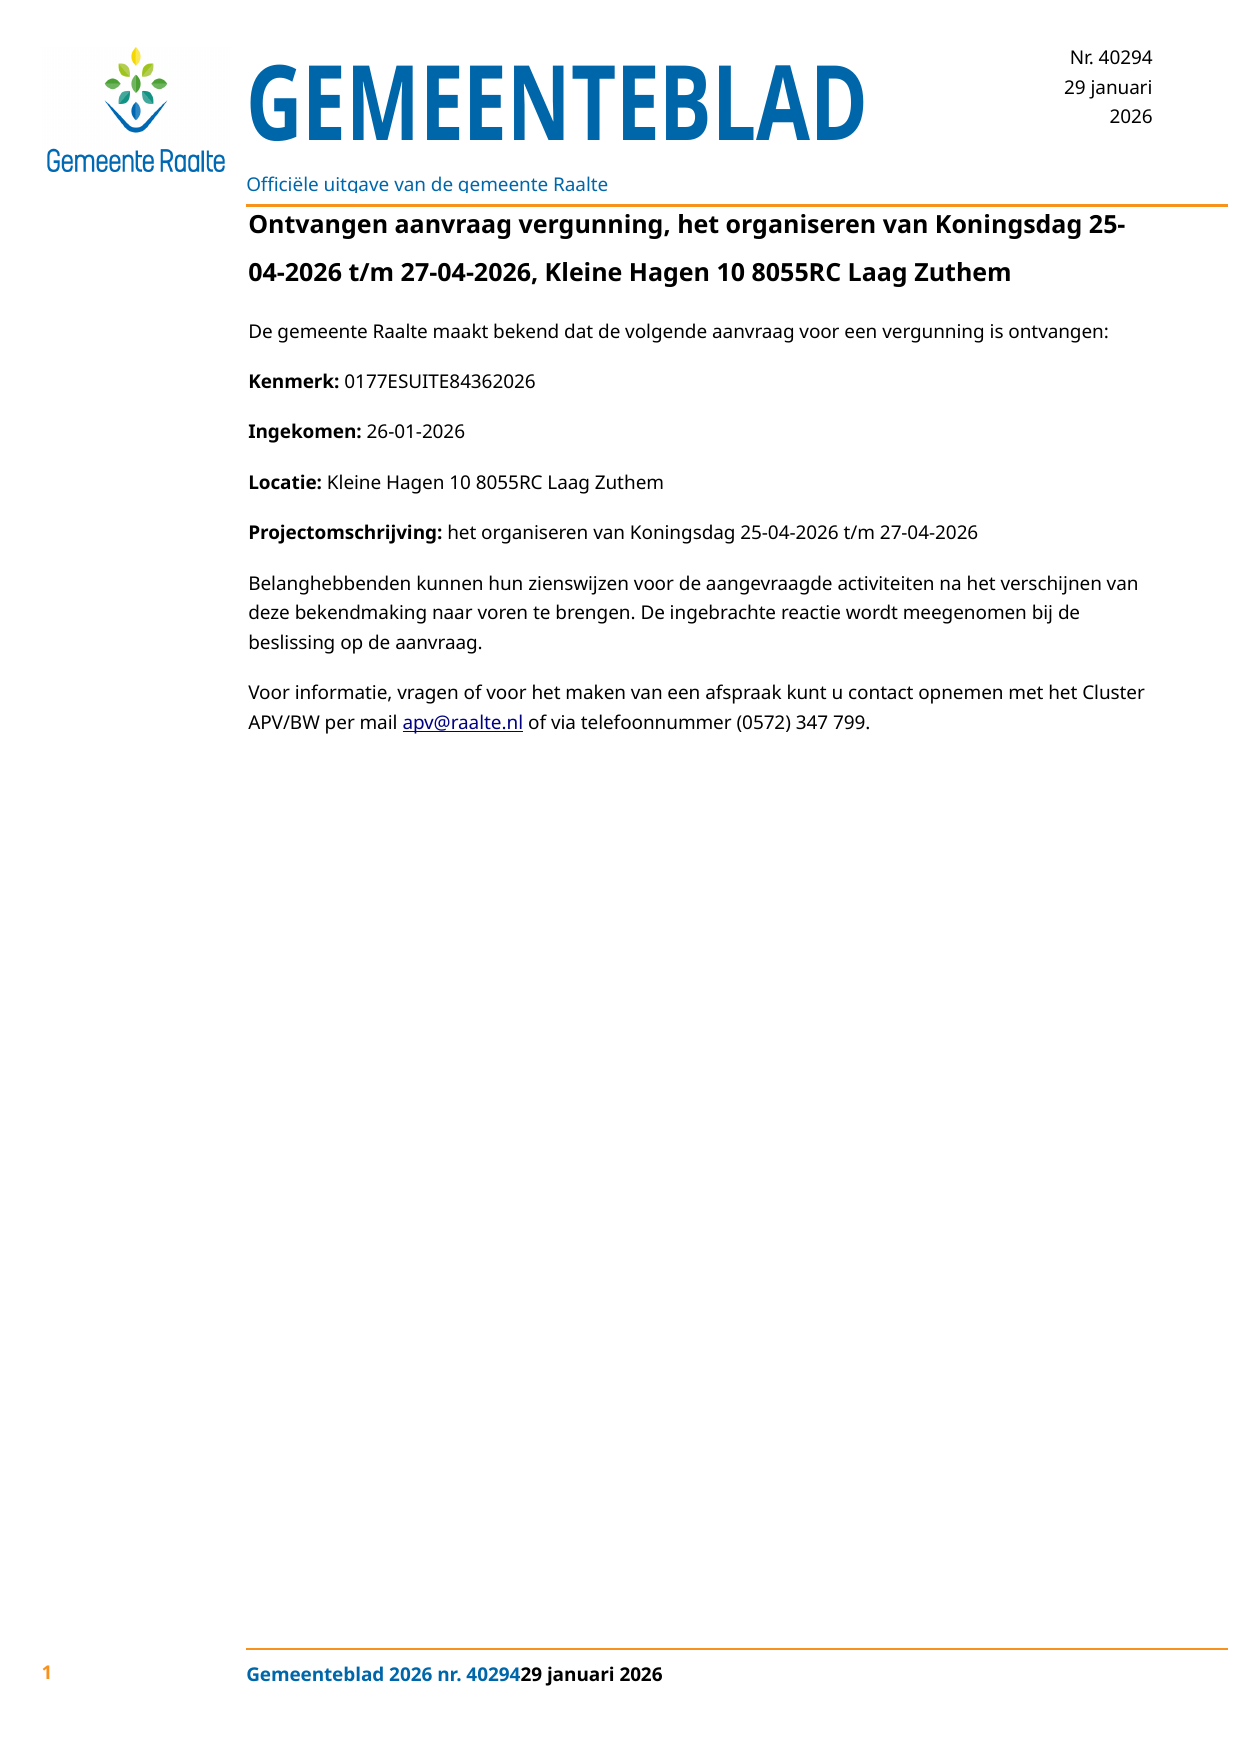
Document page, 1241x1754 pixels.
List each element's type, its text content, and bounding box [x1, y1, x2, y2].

text Projectomschrijving: het organiseren van Koningsdag 25-04-2026 t/m 27-04-2026 [248, 519, 1152, 545]
text Locatie: Kleine Hagen 10 8055RC Laag Zuthem [248, 469, 1152, 495]
text Ingekomen: 26-01-2026 [248, 419, 1152, 444]
text Voor informatie, vragen of voor het maken van een afspraak kunt u contact opnemen met het Cluster APV/BW per mail apv@raalte.nl of via telefoonnummer (0572) 347 799. [248, 679, 1152, 735]
text Ontvangen aanvraag vergunning, het organiseren van Koningsdag 25-04-2026 t/m 27-04-2026, Kleine Hagen 10 8055RC Laag Zuthem [248, 207, 1152, 288]
text Belanghebbenden kunnen hun zienswijzen voor de aangevraagde activiteiten na het verschijnen van deze bekendmaking naar voren te brengen. De ingebrachte reactie wordt meegenomen bij de beslissing op de aanvraag. [248, 570, 1152, 655]
text De gemeente Raalte maakt bekend dat de volgende aanvraag voor een vergunning is ontvangen: [248, 318, 1152, 344]
picture [41, 47, 231, 172]
text Kenmerk: 0177ESUITE84362026 [248, 368, 1152, 394]
